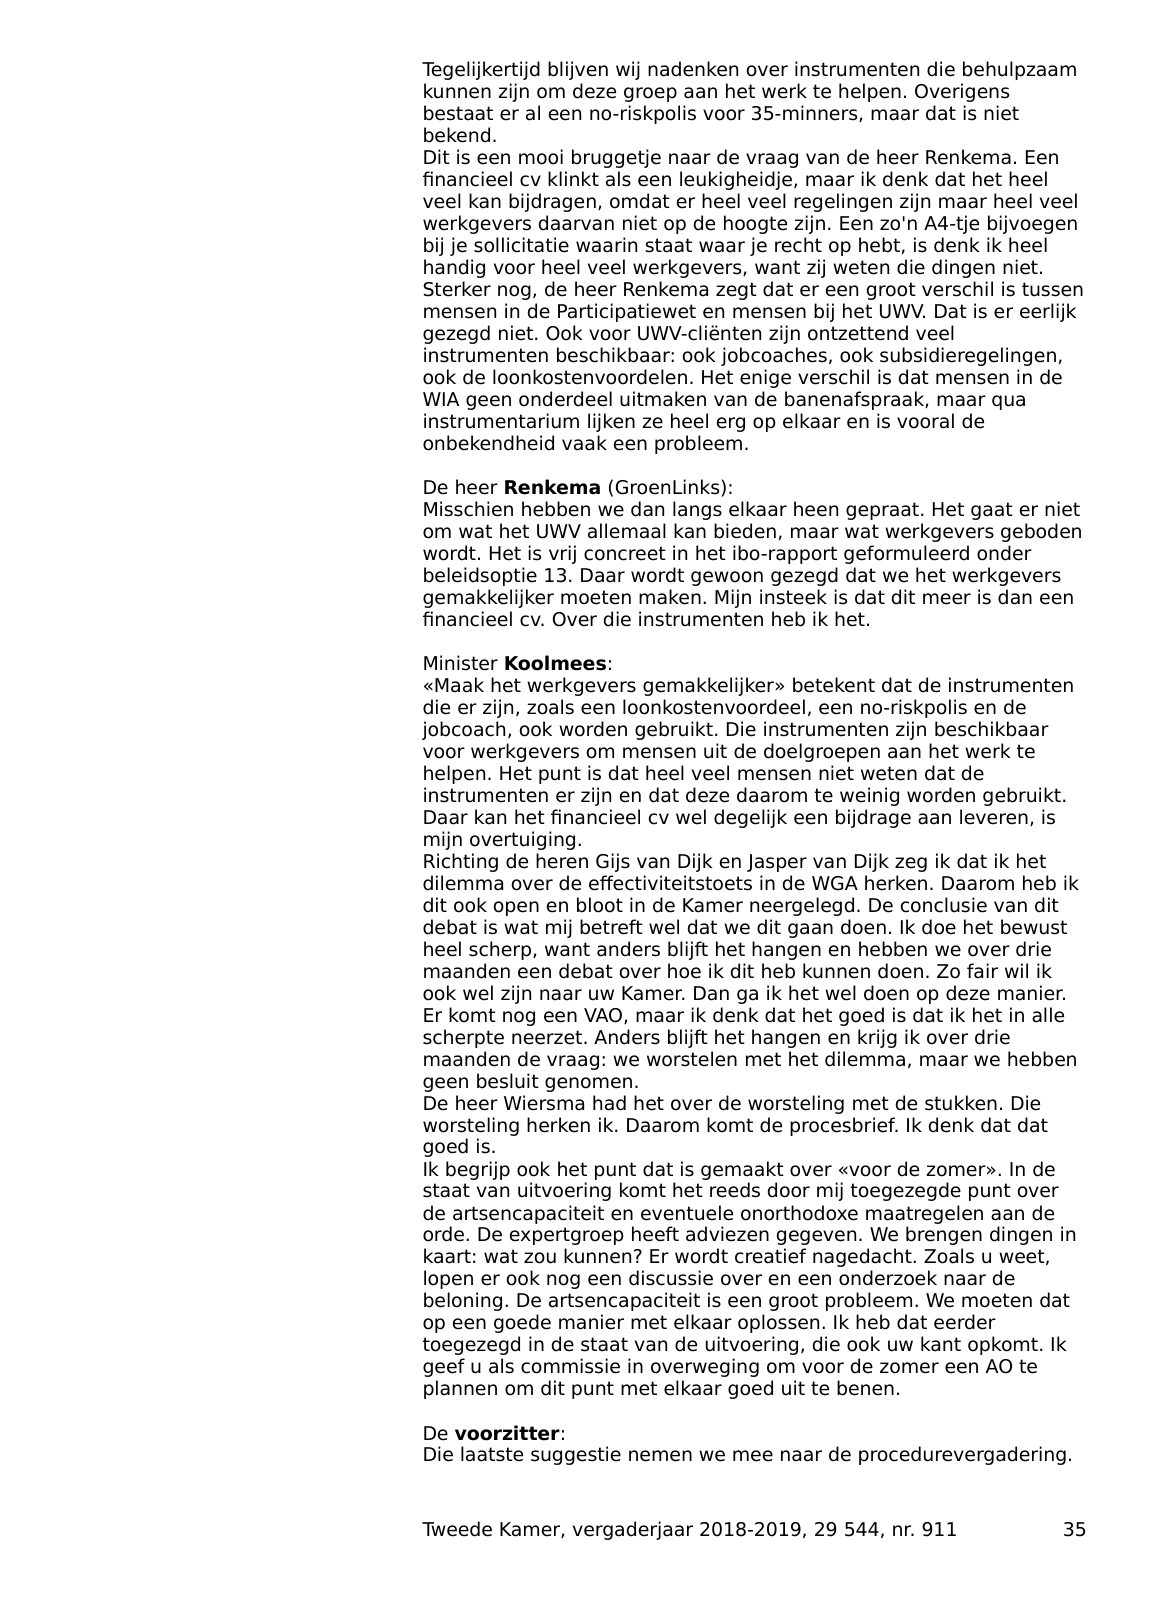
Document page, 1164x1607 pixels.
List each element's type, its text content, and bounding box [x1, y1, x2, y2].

text De voorzitter: [422, 1422, 1087, 1444]
text Minister Koolmees: [422, 653, 1087, 675]
text Ik begrijp ook het punt dat is gemaakt over «voor de zomer». In de staat van uitvoering komt het reeds door mij toegezegde punt over de artsencapaciteit en eventuele onorthodoxe maatregelen aan de orde. De expertgroep heeft adviezen gegeven. We brengen dingen in kaart: wat zou kunnen? Er wordt creatief nagedacht. Zoals u weet, lopen er ook nog een discussie over en een onderzoek naar de beloning. De artsencapaciteit is een groot probleem. We moeten dat op een goede manier met elkaar oplossen. Ik heb dat eerder toegezegd in de staat van de uitvoering, die ook uw kant opkomt. Ik geef u als commissie in overweging om voor de zomer een AO te plannen om dit punt met elkaar goed uit te benen. [422, 1158, 1087, 1400]
text Misschien hebben we dan langs elkaar heen gepraat. Het gaat er niet om wat het UWV allemaal kan bieden, maar wat werkgevers geboden wordt. Het is vrij concreet in het ibo-rapport geformuleerd onder beleidsoptie 13. Daar wordt gewoon gezegd dat we het werkgevers gemakkelijker moeten maken. Mijn insteek is dat dit meer is dan een financieel cv. Over die instrumenten heb ik het. [422, 499, 1087, 631]
text Die laatste suggestie nemen we mee naar de procedurevergadering. [422, 1444, 1087, 1466]
text De heer Wiersma had het over de worsteling met de stukken. Die worsteling herken ik. Daarom komt de procesbrief. Ik denk dat dat goed is. [422, 1092, 1087, 1158]
text De heer Renkema (GroenLinks): [422, 477, 1087, 499]
text Dit is een mooi bruggetje naar de vraag van de heer Renkema. Een financieel cv klinkt als een leukigheidje, maar ik denk dat het heel veel kan bijdragen, omdat er heel veel regelingen zijn maar heel veel werkgevers daarvan niet op de hoogte zijn. Een zo'n A4-tje bijvoegen bij je sollicitatie waarin staat waar je recht op hebt, is denk ik heel handig voor heel veel werkgevers, want zij weten die dingen niet. Sterker nog, de heer Renkema zegt dat er een groot verschil is tussen mensen in de Participatiewet en mensen bij het UWV. Dat is er eerlijk gezegd niet. Ook voor UWV-cliënten zijn ontzettend veel instrumenten beschikbaar: ook jobcoaches, ook subsidieregelingen, ook de loonkostenvoordelen. Het enige verschil is dat mensen in de WIA geen onderdeel uitmaken van de banenafspraak, maar qua instrumentarium lijken ze heel erg op elkaar en is vooral de onbekendheid vaak een probleem. [422, 147, 1087, 455]
text «Maak het werkgevers gemakkelijker» betekent dat de instrumenten die er zijn, zoals een loonkostenvoordeel, een no-riskpolis en de jobcoach, ook worden gebruikt. Die instrumenten zijn beschikbaar voor werkgevers om mensen uit de doelgroepen aan het werk te helpen. Het punt is dat heel veel mensen niet weten dat de instrumenten er zijn en dat deze daarom te weinig worden gebruikt. Daar kan het financieel cv wel degelijk een bijdrage aan leveren, is mijn overtuiging. [422, 675, 1087, 851]
text Tegelijkertijd blijven wij nadenken over instrumenten die behulpzaam kunnen zijn om deze groep aan het werk te helpen. Overigens bestaat er al een no-riskpolis voor 35-minners, maar dat is niet bekend. [422, 59, 1087, 147]
text Richting de heren Gijs van Dijk en Jasper van Dijk zeg ik dat ik het dilemma over de effectiviteitstoets in de WGA herken. Daarom heb ik dit ook open en bloot in de Kamer neergelegd. De conclusie van dit debat is wat mij betreft wel dat we dit gaan doen. Ik doe het bewust heel scherp, want anders blijft het hangen en hebben we over drie maanden een debat over hoe ik dit heb kunnen doen. Zo fair wil ik ook wel zijn naar uw Kamer. Dan ga ik het wel doen op deze manier. Er komt nog een VAO, maar ik denk dat het goed is dat ik het in alle scherpte neerzet. Anders blijft het hangen en krijg ik over drie maanden de vraag: we worstelen met het dilemma, maar we hebben geen besluit genomen. [422, 851, 1087, 1092]
